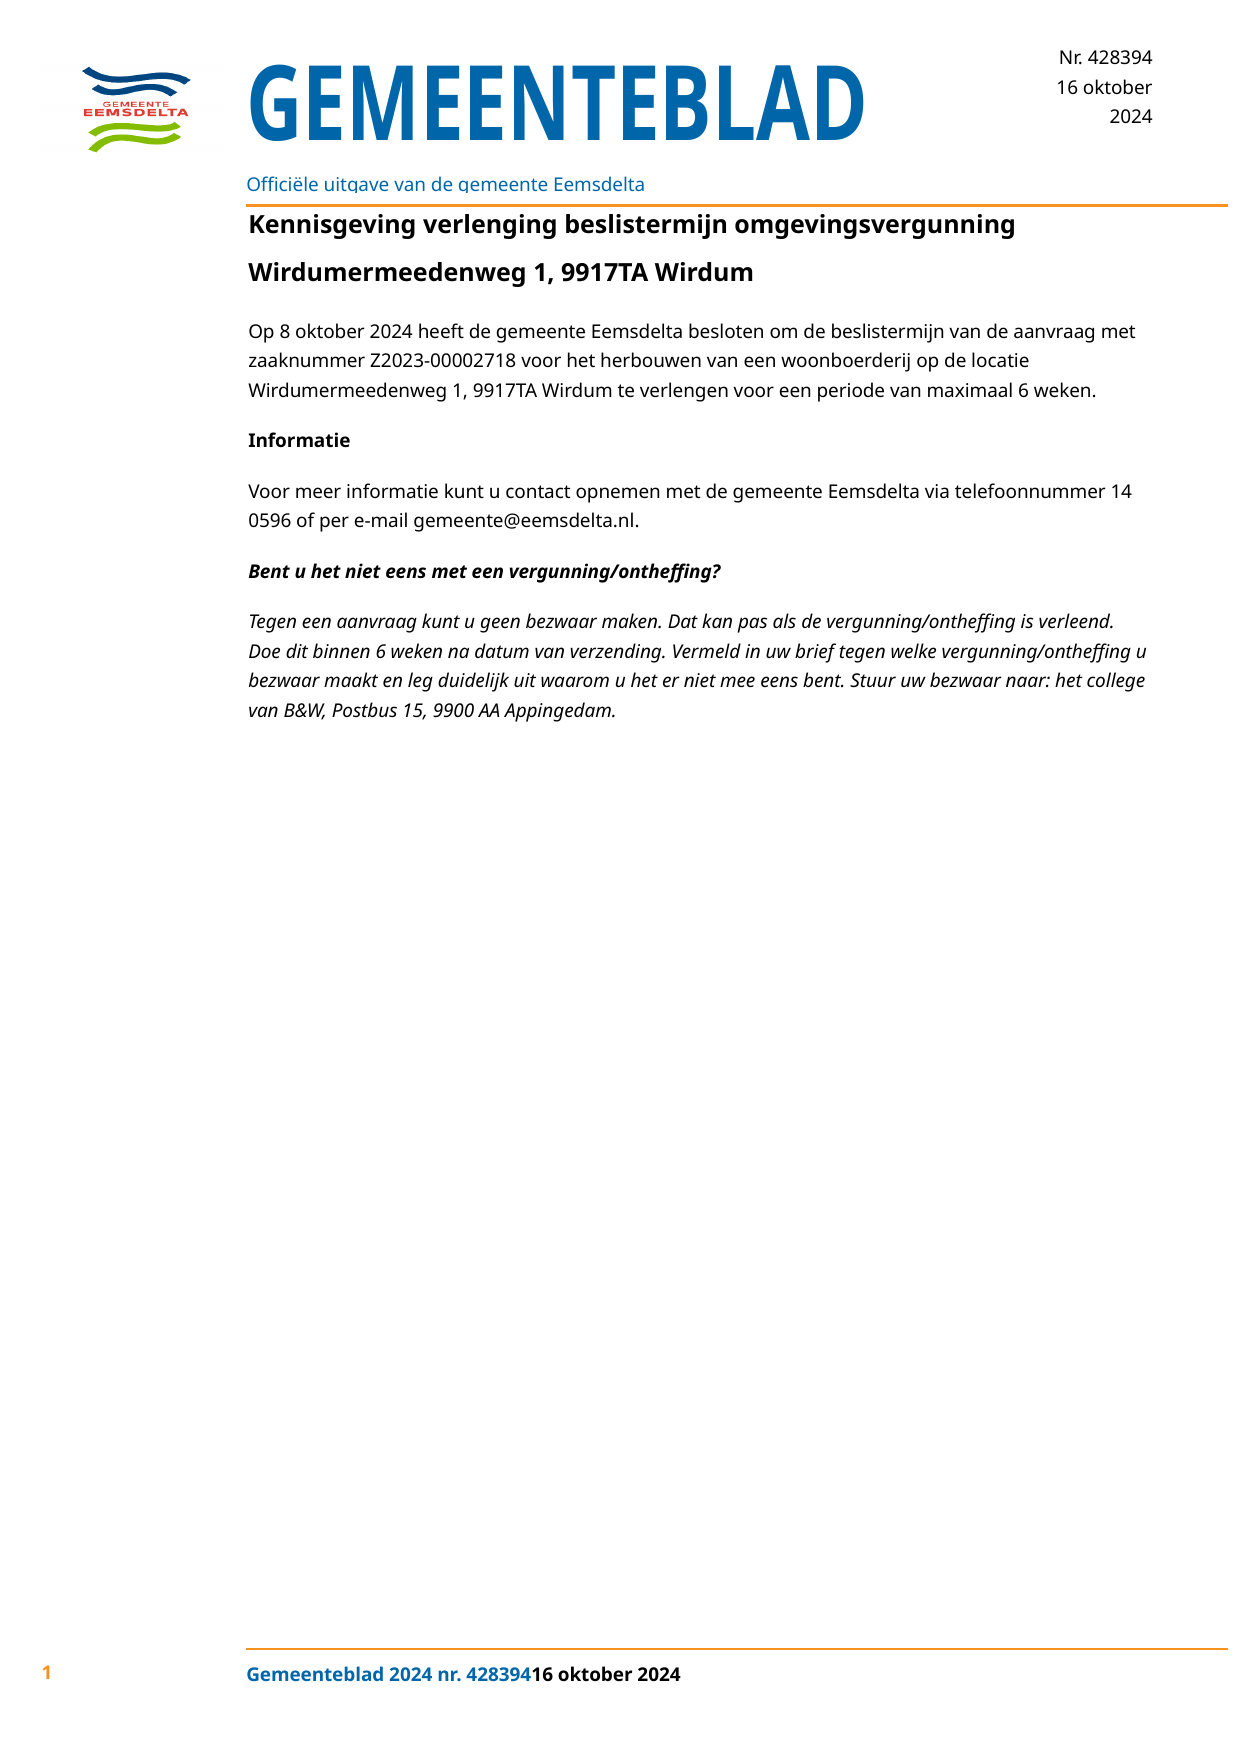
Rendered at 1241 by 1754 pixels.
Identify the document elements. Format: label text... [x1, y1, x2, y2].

picture [41, 47, 231, 172]
text Kennisgeving verlenging beslistermijn omgevingsvergunning Wirdumermeedenweg 1, 9917TA Wirdum [248, 207, 1152, 288]
text Informatie [248, 427, 1152, 453]
text Bent u het niet eens met een vergunning/ontheffing? [248, 558, 1152, 584]
text Tegen een aanvraag kunt u geen bezwaar maken. Dat kan pas als de vergunning/ontheffing is verleend. Doe dit binnen 6 weken na datum van verzending. Vermeld in uw brief tegen welke vergunning/ontheffing u bezwaar maakt en leg duidelijk uit waarom u het er niet mee eens bent. Stuur uw bezwaar naar: het college van B&W, Postbus 15, 9900 AA Appingedam. [248, 608, 1152, 723]
text Voor meer informatie kunt u contact opnemen met de gemeente Eemsdelta via telefoonnummer 14 0596 of per e-mail gemeente@eemsdelta.nl. [248, 478, 1152, 533]
text Op 8 oktober 2024 heeft de gemeente Eemsdelta besloten om de beslistermijn van de aanvraag met zaaknummer Z2023-00002718 voor het herbouwen van een woonboerderij op de locatie Wirdumermeedenweg 1, 9917TA Wirdum te verlengen voor een periode van maximaal 6 weken. [248, 318, 1152, 403]
